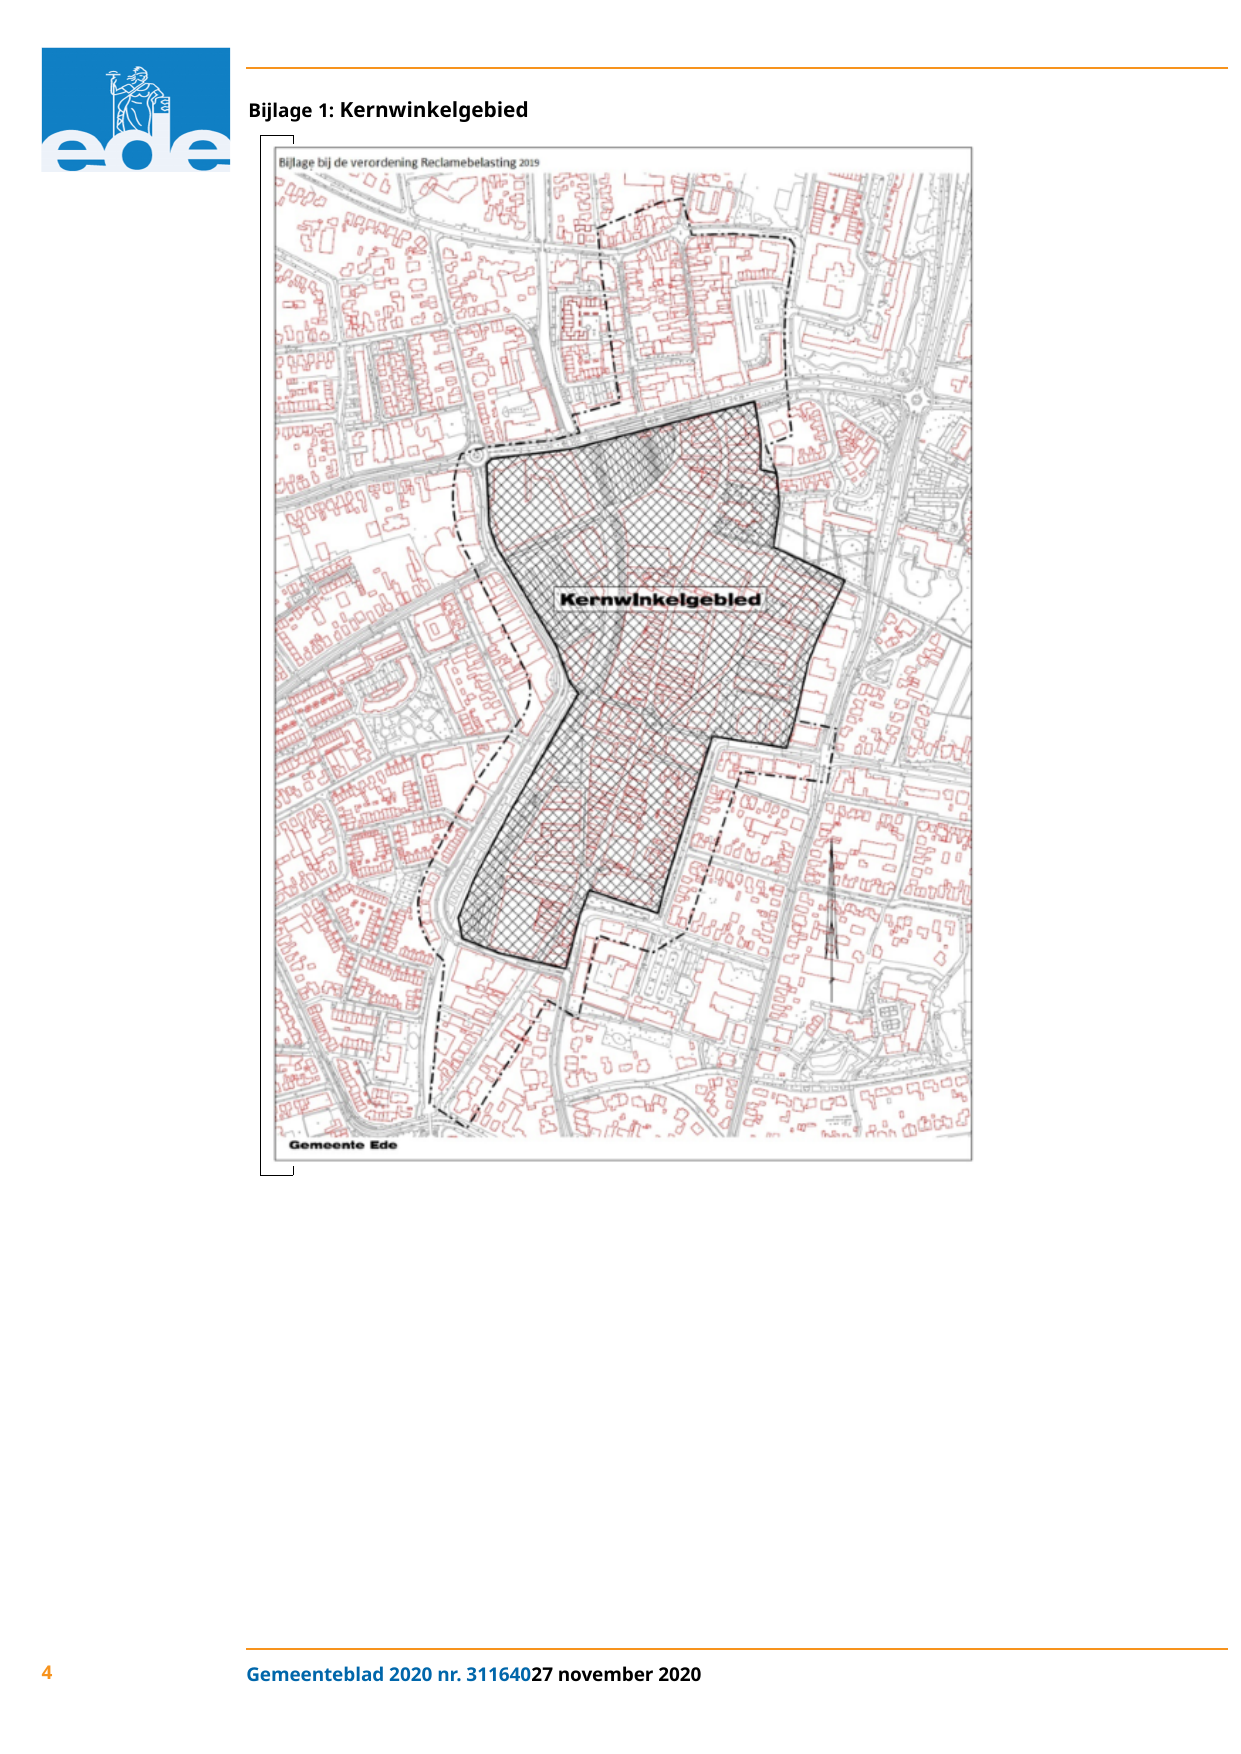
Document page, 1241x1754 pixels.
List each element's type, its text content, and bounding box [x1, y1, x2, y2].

picture [41, 47, 231, 172]
picture [268, 144, 978, 1166]
text Bijlage 1: Kernwinkelgebied [248, 95, 1152, 123]
